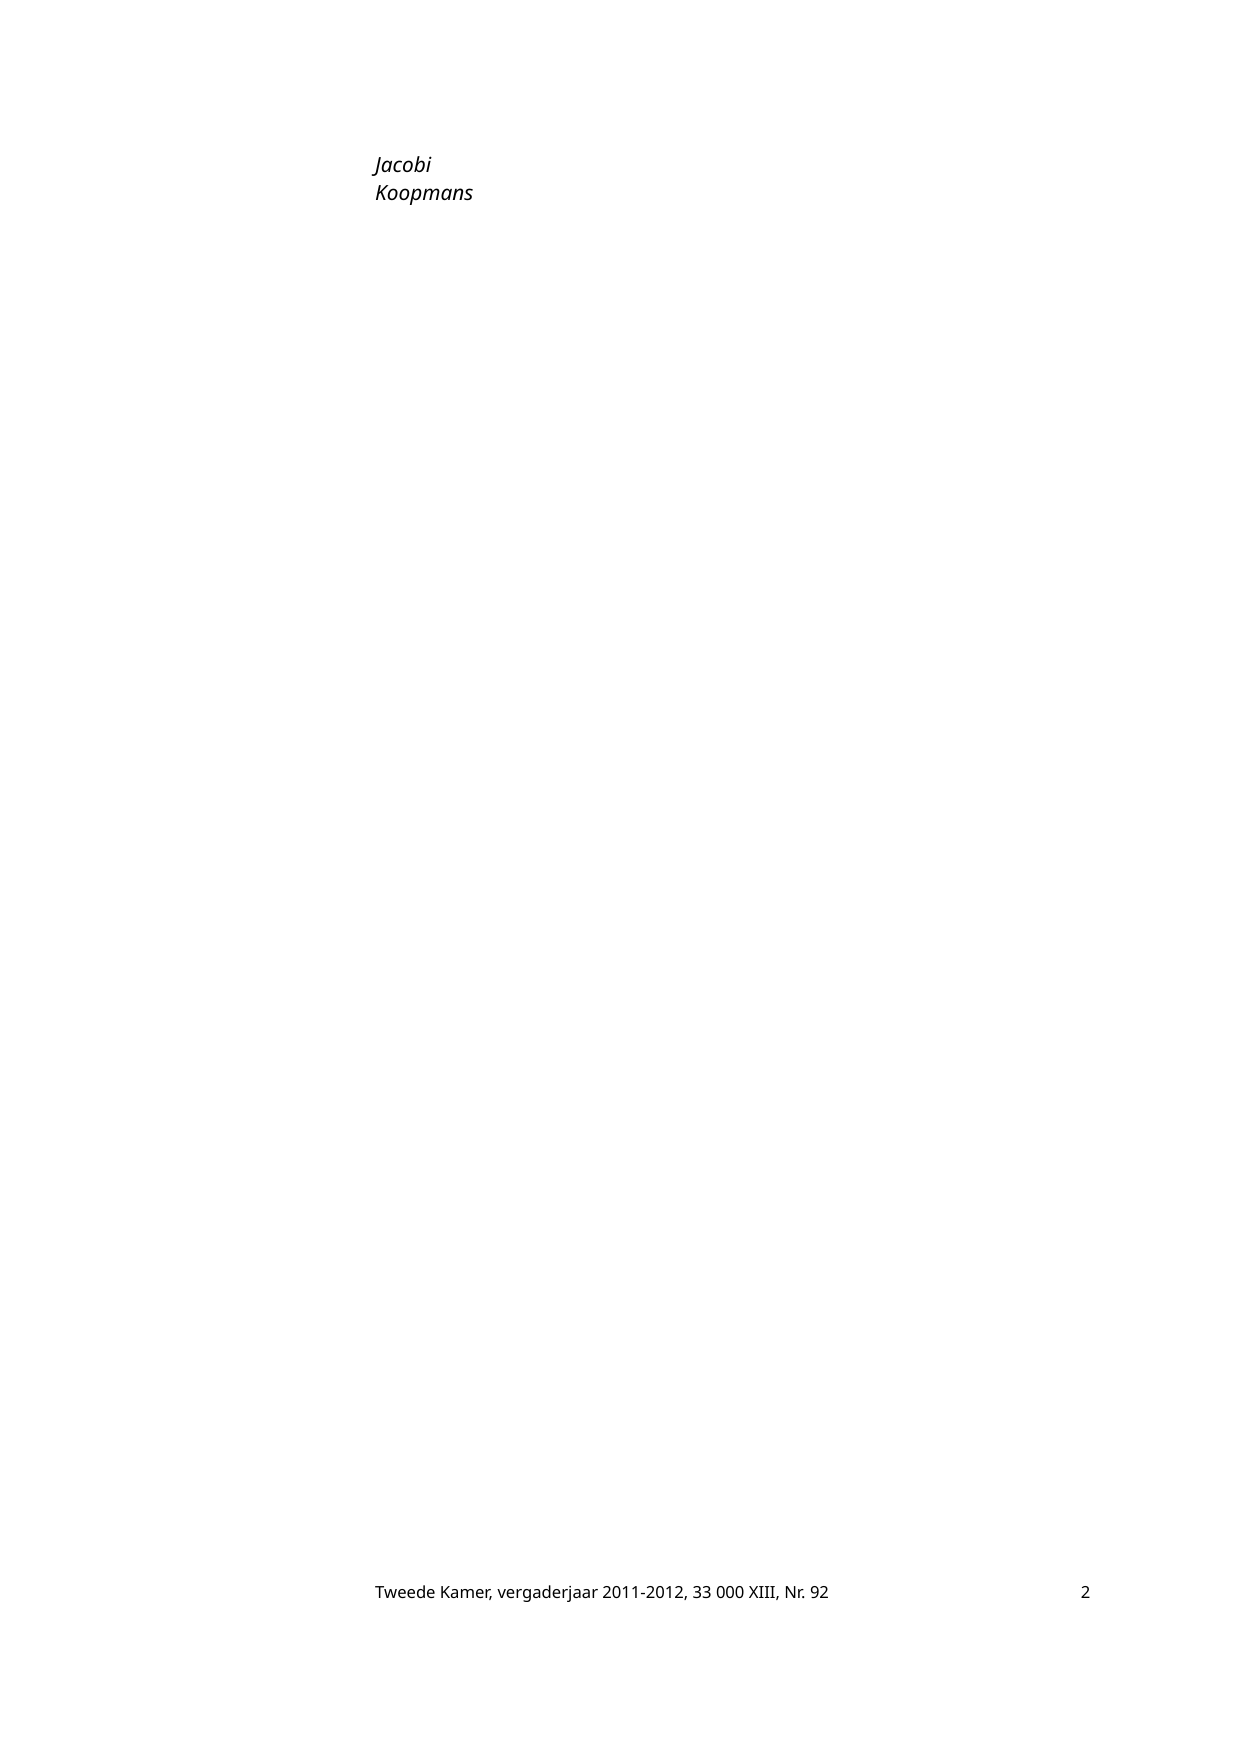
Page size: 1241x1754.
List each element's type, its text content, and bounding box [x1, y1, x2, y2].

text Jacobi [375, 150, 1090, 178]
text Koopmans [375, 178, 1090, 207]
